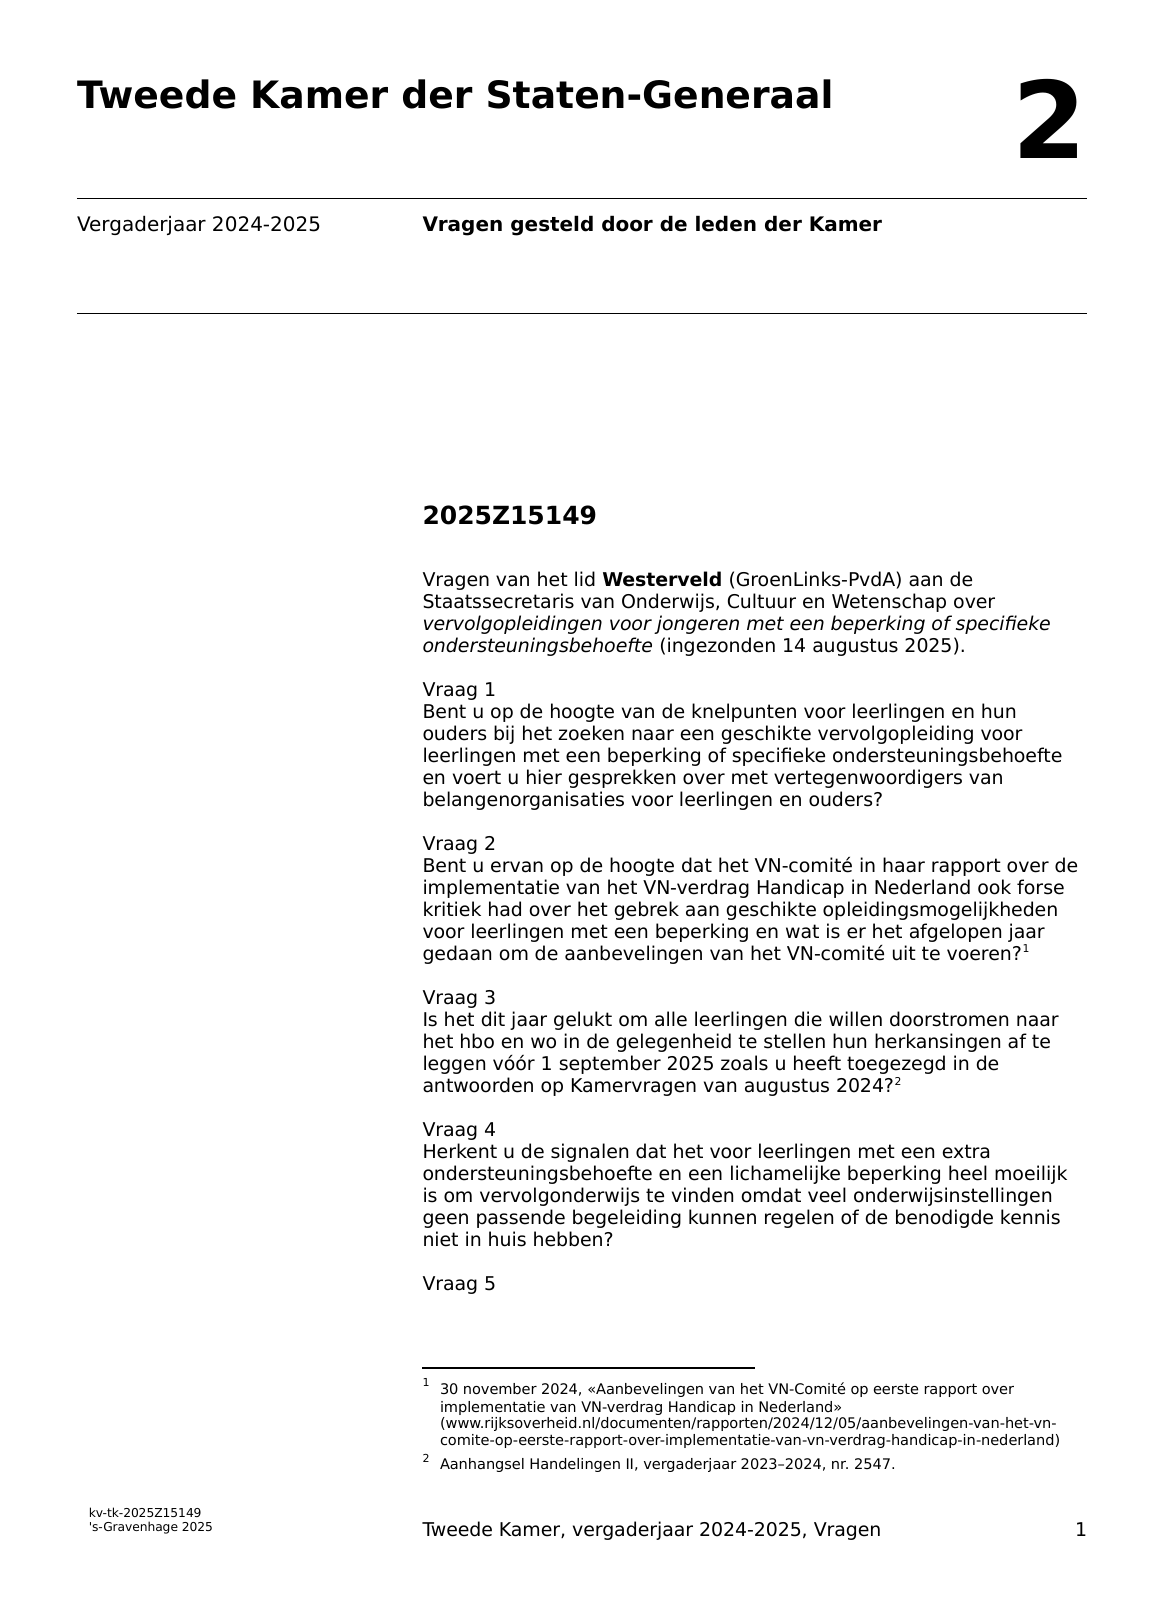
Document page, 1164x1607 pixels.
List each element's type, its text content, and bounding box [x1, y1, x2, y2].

table_header 2 [886, 59, 1087, 198]
text 's-Gravenhage 2025 [88, 1520, 323, 1534]
text Bent u op de hoogte van de knelpunten voor leerlingen en hun ouders bij het zoeken naar een geschikte vervolgopleiding voor leerlingen met een beperking of specifieke ondersteuningsbehoefte en voert u hier gesprekken over met vertegenwoordigers van belangenorganisaties voor leerlingen en ouders? [422, 701, 1087, 811]
text Herkent u de signalen dat het voor leerlingen met een extra ondersteuningsbehoefte en een lichamelijke beperking heel moeilijk is om vervolgonderwijs te vinden omdat veel onderwijsinstellingen geen passende begeleiding kunnen regelen of de benodigde kennis niet in huis hebben? [422, 1141, 1087, 1251]
text Is het dit jaar gelukt om alle leerlingen die willen doorstromen naar het hbo en wo in de gelegenheid te stellen hun herkansingen af te leggen vóór 1 september 2025 zoals u heeft toegezegd in de antwoorden op Kamervragen van augustus 2024? [422, 1009, 1087, 1097]
table_header Tweede Kamer der Staten-Generaal [77, 59, 886, 198]
text Aanhangsel Handelingen II, vergaderjaar 2023–2024, nr. 2547. [422, 1452, 1087, 1474]
text Vraag 5 [422, 1273, 1087, 1295]
text Vraag 4 [422, 1119, 1087, 1141]
text kv-tk-2025Z15149 [88, 1506, 323, 1520]
text Vraag 3 [422, 987, 1087, 1009]
text Vraag 2 [422, 833, 1087, 855]
table_cell Vragen gesteld door de leden der Kamer [422, 199, 1087, 313]
table_cell Vergaderjaar 2024-2025 [77, 199, 422, 313]
text 2025Z15149 [422, 501, 1087, 531]
text Bent u ervan op de hoogte dat het VN-comité in haar rapport over de implementatie van het VN-verdrag Handicap in Nederland ook forse kritiek had over het gebrek aan geschikte opleidingsmogelijkheden voor leerlingen met een beperking en wat is er het afgelopen jaar gedaan om de aanbevelingen van het VN-comité uit te voeren? [422, 855, 1087, 965]
text 30 november 2024, «Aanbevelingen van het VN-Comité op eerste rapport over implementatie van VN-verdrag Handicap in Nederland» (www.rijksoverheid.nl/documenten/rapporten/2024/12/05/aanbevelingen-van-het-vn-comite-op-eerste-rapport-over-implementatie-van-vn-verdrag-handicap-in-nederland) [422, 1377, 1087, 1449]
text Vragen van het lid Westerveld (GroenLinks-PvdA) aan de Staatssecretaris van Onderwijs, Cultuur en Wetenschap over vervolgopleidingen voor jongeren met een beperking of specifieke ondersteuningsbehoefte (ingezonden 14 augustus 2025). [422, 569, 1087, 657]
text Vraag 1 [422, 679, 1087, 701]
